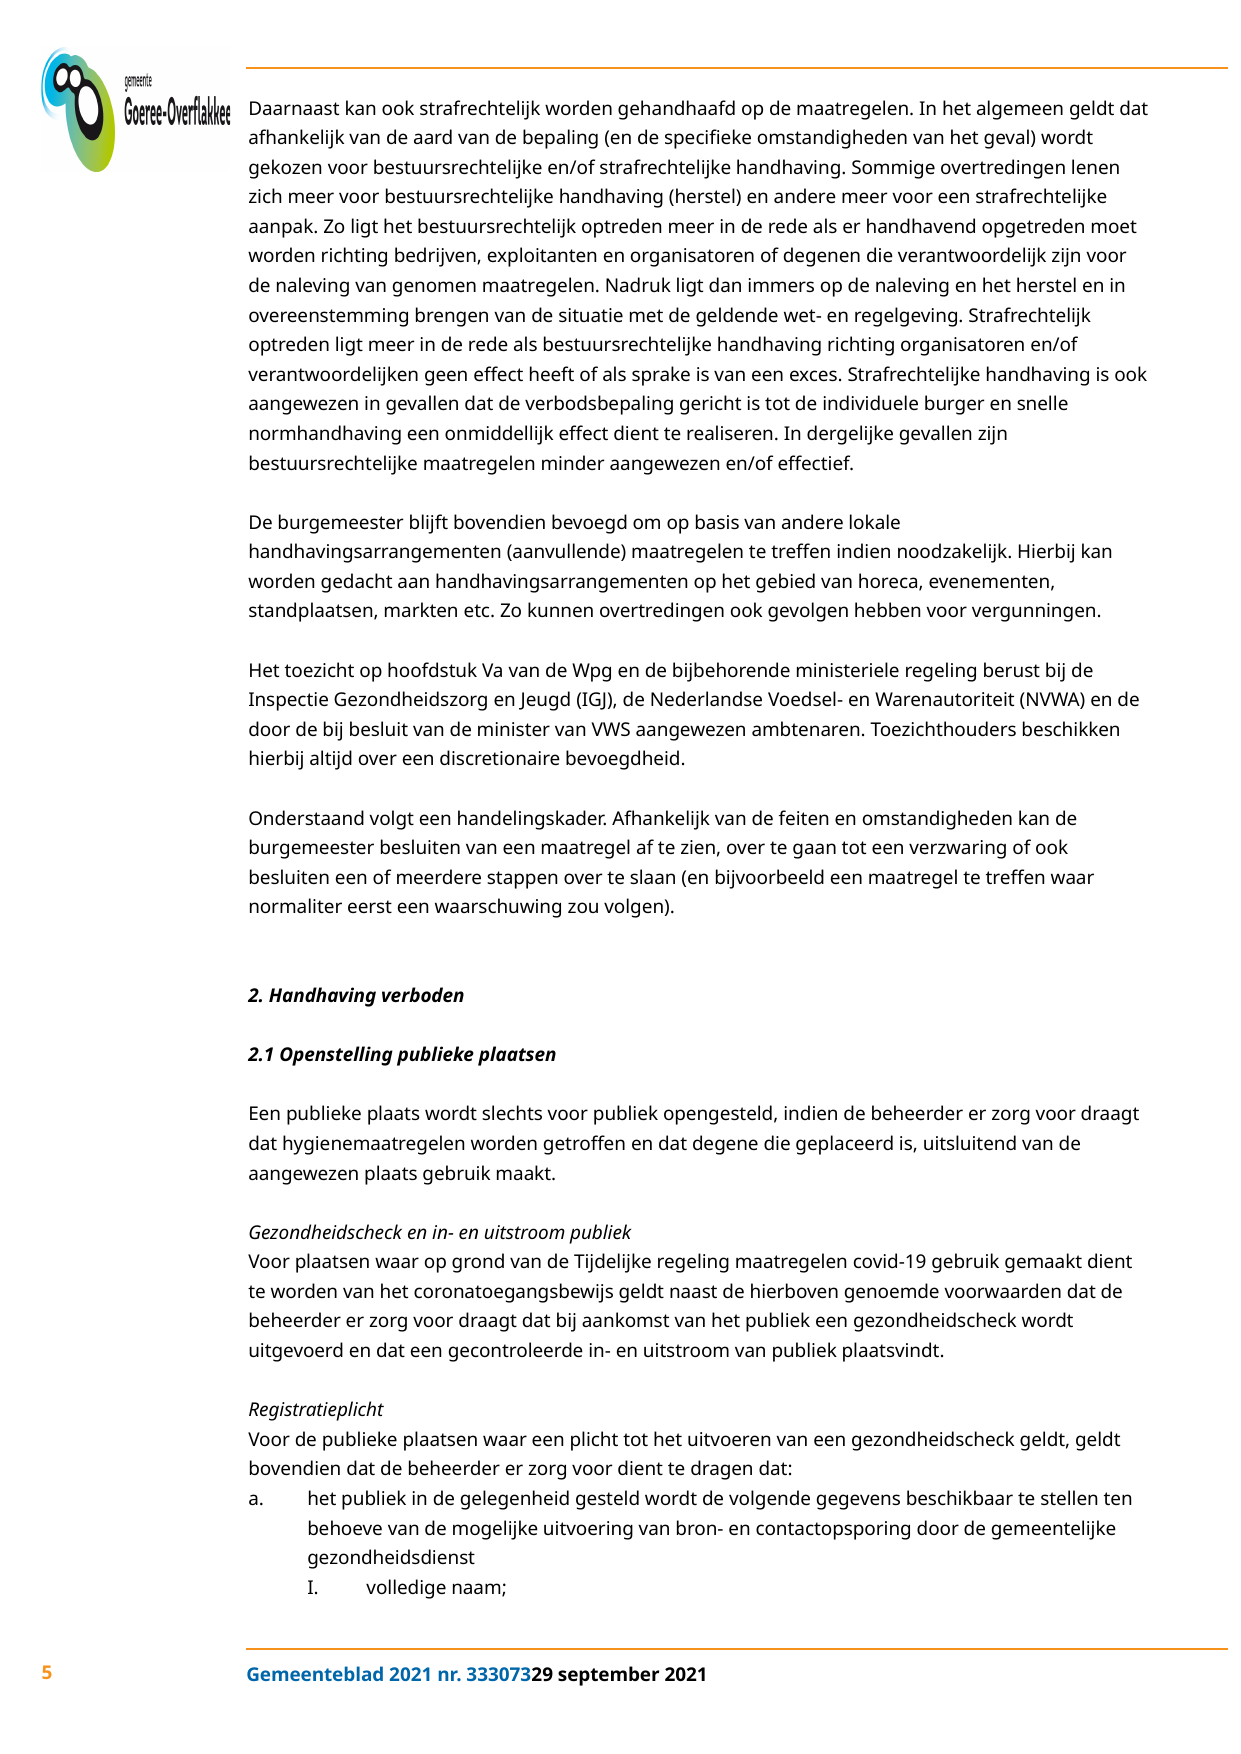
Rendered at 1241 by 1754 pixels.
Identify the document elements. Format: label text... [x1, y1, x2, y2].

list het publiek in de gelegenheid gesteld wordt de volgende gegevens beschikbaar te stellen ten behoeve van de mogelijke uitvoering van bron- en contactopsporing door de gemeentelijke gezondheidsdienst [248, 1485, 1152, 1570]
text Gezondheidscheck en in- en uitstroom publiek [248, 1219, 1152, 1245]
text Het toezicht op hoofdstuk Va van de Wpg en de bijbehorende ministeriele regeling berust bij de Inspectie Gezondheidszorg en Jeugd (IGJ), de Nederlandse Voedsel- en Warenautoriteit (NVWA) en de door de bij besluit van de minister van VWS aangewezen ambtenaren. Toezichthouders beschikken hierbij altijd over een discretionaire bevoegdheid. [248, 657, 1152, 771]
text 2. Handhaving verboden [248, 982, 1152, 1008]
picture [41, 47, 231, 172]
text Voor de publieke plaatsen waar een plicht tot het uitvoeren van een gezondheidscheck geldt, geldt bovendien dat de beheerder er zorg voor dient te dragen dat: [248, 1426, 1152, 1481]
text Onderstaand volgt een handelingskader. Afhankelijk van de feiten en omstandigheden kan de burgemeester besluiten van een maatregel af te zien, over te gaan tot een verzwaring of ook besluiten een of meerdere stappen over te slaan (en bijvoorbeeld een maatregel te treffen waar normaliter eerst een waarschuwing zou volgen). [248, 805, 1152, 919]
text Daarnaast kan ook strafrechtelijk worden gehandhaafd op de maatregelen. In het algemeen geldt dat afhankelijk van de aard van de bepaling (en de specifieke omstandigheden van het geval) wordt gekozen voor bestuursrechtelijke en/of strafrechtelijke handhaving. Sommige overtredingen lenen zich meer voor bestuursrechtelijke handhaving (herstel) en andere meer voor een strafrechtelijke aanpak. Zo ligt het bestuursrechtelijk optreden meer in de rede als er handhavend opgetreden moet worden richting bedrijven, exploitanten en organisatoren of degenen die verantwoordelijk zijn voor de naleving van genomen maatregelen. Nadruk ligt dan immers op de naleving en het herstel en in overeenstemming brengen van de situatie met de geldende wet- en regelgeving. Strafrechtelijk optreden ligt meer in de rede als bestuursrechtelijke handhaving richting organisatoren en/of verantwoordelijken geen effect heeft of als sprake is van een exces. Strafrechtelijke handhaving is ook aangewezen in gevallen dat de verbodsbepaling gericht is tot de individuele burger en snelle normhandhaving een onmiddellijk effect dient te realiseren. In dergelijke gevallen zijn bestuursrechtelijke maatregelen minder aangewezen en/of effectief. [248, 95, 1152, 476]
text 2.1 Openstelling publieke plaatsen [248, 1041, 1152, 1067]
text Voor plaatsen waar op grond van de Tijdelijke regeling maatregelen covid-19 gebruik gemaakt dient te worden van het coronatoegangsbewijs geldt naast de hierboven genoemde voorwaarden dat de beheerder er zorg voor draagt dat bij aankomst van het publiek een gezondheidscheck wordt uitgevoerd en dat een gecontroleerde in- en uitstroom van publiek plaatsvindt. [248, 1248, 1152, 1363]
text Registratieplicht [248, 1396, 1152, 1422]
list volledige naam; [307, 1574, 1152, 1600]
text De burgemeester blijft bovendien bevoegd om op basis van andere lokale handhavingsarrangementen (aanvullende) maatregelen te treffen indien noodzakelijk. Hierbij kan worden gedacht aan handhavingsarrangementen op het gebied van horeca, evenementen, standplaatsen, markten etc. Zo kunnen overtredingen ook gevolgen hebben voor vergunningen. [248, 509, 1152, 623]
text Een publieke plaats wordt slechts voor publiek opengesteld, indien de beheerder er zorg voor draagt dat hygienemaatregelen worden getroffen en dat degene die geplaceerd is, uitsluitend van de aangewezen plaats gebruik maakt. [248, 1101, 1152, 1186]
